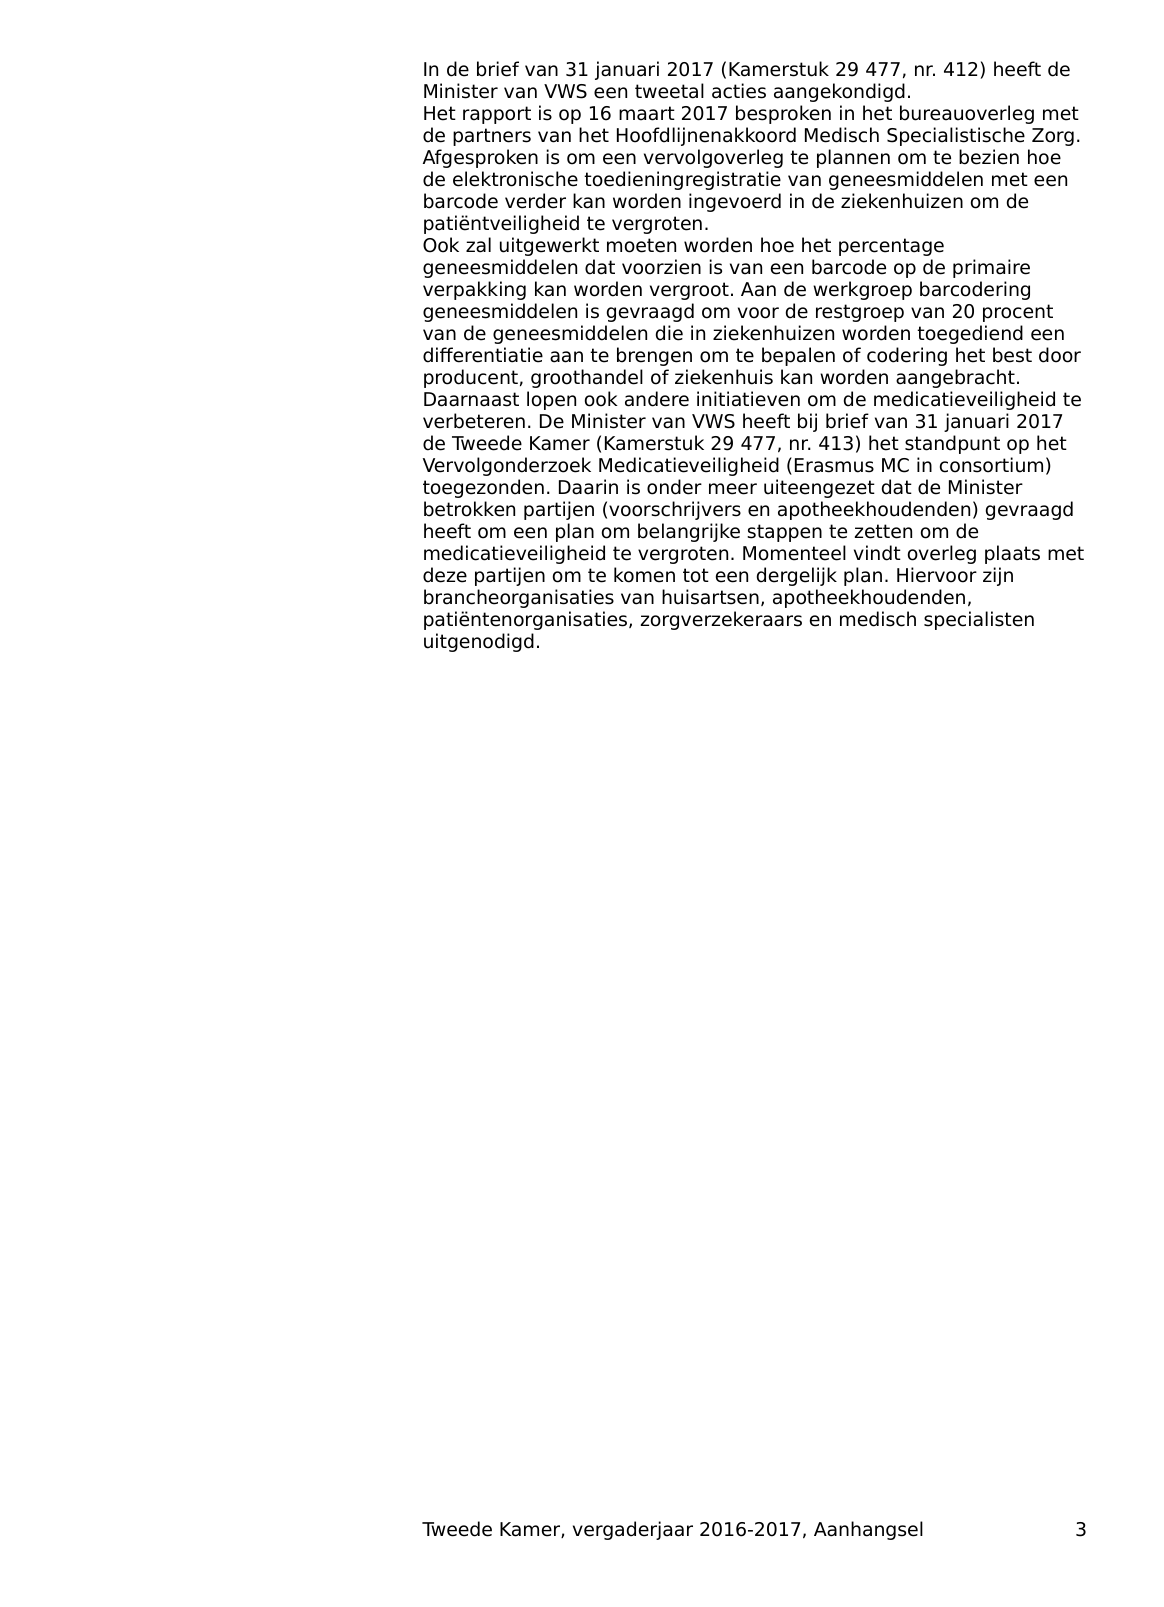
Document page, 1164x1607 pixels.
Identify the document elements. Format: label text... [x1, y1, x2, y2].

text Daarnaast lopen ook andere initiatieven om de medicatieveiligheid te verbeteren. De Minister van VWS heeft bij brief van 31 januari 2017 de Tweede Kamer (Kamerstuk 29 477, nr. 413) het standpunt op het Vervolgonderzoek Medicatieveiligheid (Erasmus MC in consortium) toegezonden. Daarin is onder meer uiteengezet dat de Minister betrokken partijen (voorschrijvers en apotheekhoudenden) gevraagd heeft om een plan om belangrijke stappen te zetten om de medicatieveiligheid te vergroten. Momenteel vindt overleg plaats met deze partijen om te komen tot een dergelijk plan. Hiervoor zijn brancheorganisaties van huisartsen, apotheekhoudenden, patiëntenorganisaties, zorgverzekeraars en medisch specialisten uitgenodigd. [422, 389, 1087, 652]
text In de brief van 31 januari 2017 (Kamerstuk 29 477, nr. 412) heeft de Minister van VWS een tweetal acties aangekondigd. [422, 59, 1087, 103]
text Ook zal uitgewerkt moeten worden hoe het percentage geneesmiddelen dat voorzien is van een barcode op de primaire verpakking kan worden vergroot. Aan de werkgroep barcodering geneesmiddelen is gevraagd om voor de restgroep van 20 procent van de geneesmiddelen die in ziekenhuizen worden toegediend een differentiatie aan te brengen om te bepalen of codering het best door producent, groothandel of ziekenhuis kan worden aangebracht. [422, 235, 1087, 389]
text Het rapport is op 16 maart 2017 besproken in het bureauoverleg met de partners van het Hoofdlijnenakkoord Medisch Specialistische Zorg. Afgesproken is om een vervolgoverleg te plannen om te bezien hoe de elektronische toedieningregistratie van geneesmiddelen met een barcode verder kan worden ingevoerd in de ziekenhuizen om de patiëntveiligheid te vergroten. [422, 103, 1087, 235]
